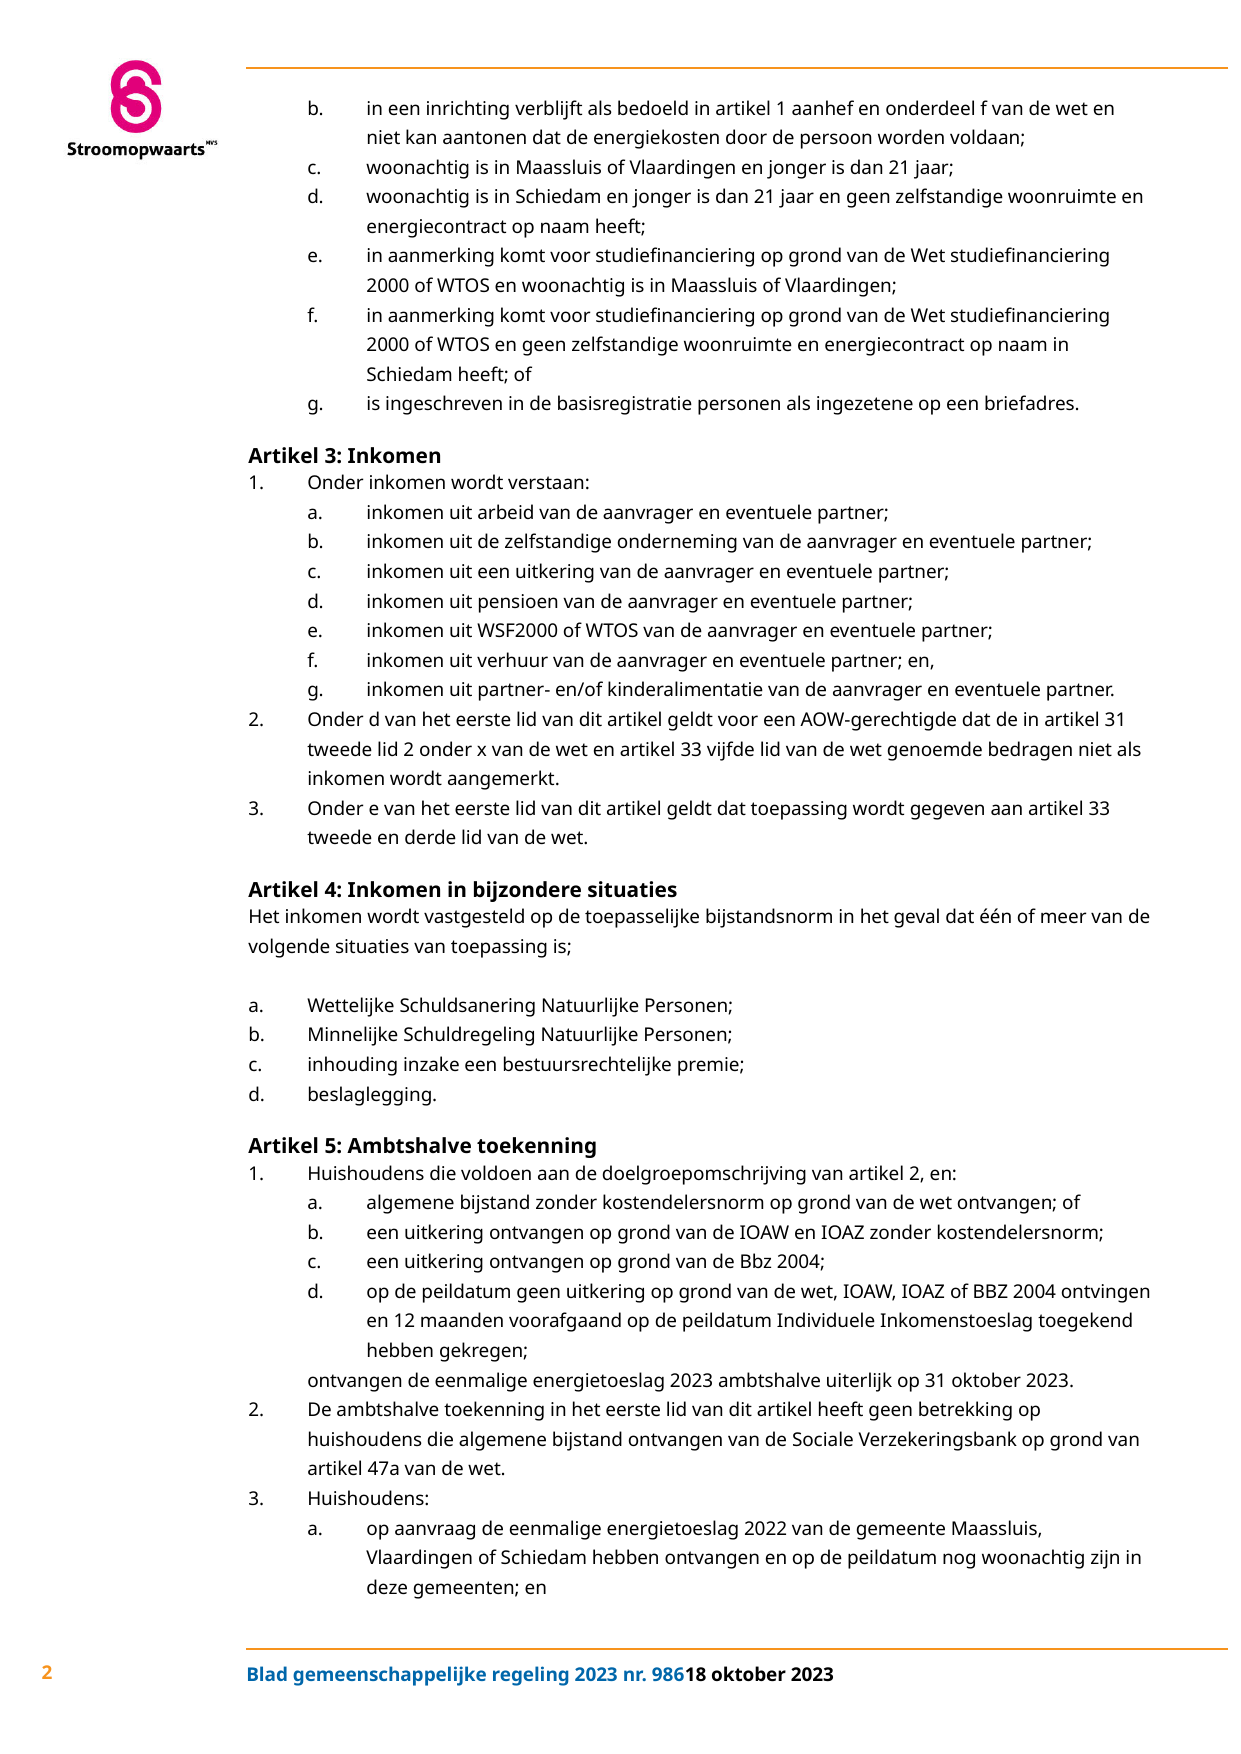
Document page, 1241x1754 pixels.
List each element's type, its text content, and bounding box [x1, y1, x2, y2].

text Het inkomen wordt vastgesteld op de toepasselijke bijstandsnorm in het geval dat één of meer van de volgende situaties van toepassing is; [248, 903, 1152, 959]
list Minnelijke Schuldregeling Natuurlijke Personen; [248, 1022, 1152, 1047]
list op de peildatum geen uitkering op grond van de wet, IOAW, IOAZ of BBZ 2004 ontvingen en 12 maanden voorafgaand op de peildatum Individuele Inkomenstoeslag toegekend hebben gekregen; [307, 1278, 1152, 1363]
picture [41, 47, 231, 172]
list inkomen uit WSF2000 of WTOS van de aanvrager en eventuele partner; [307, 617, 1152, 643]
list een uitkering ontvangen op grond van de IOAW en IOAZ zonder kostendelersnorm; [307, 1219, 1152, 1244]
list is ingeschreven in de basisregistratie personen als ingezetene op een briefadres. [307, 391, 1152, 416]
list inkomen uit partner- en/of kinderalimentatie van de aanvrager en eventuele partner. [307, 677, 1152, 702]
list De ambtshalve toekenning in het eerste lid van dit artikel heeft geen betrekking op huishoudens die algemene bijstand ontvangen van de Sociale Verzekeringsbank op grond van artikel 47a van de wet. [248, 1396, 1152, 1481]
list woonachtig is in Maassluis of Vlaardingen en jonger is dan 21 jaar; [307, 154, 1152, 180]
list inkomen uit een uitkering van de aanvrager en eventuele partner; [307, 558, 1152, 584]
list beslaglegging. [248, 1081, 1152, 1107]
list woonachtig is in Schiedam en jonger is dan 21 jaar en geen zelfstandige woonruimte en energiecontract op naam heeft; [307, 183, 1152, 239]
list in aanmerking komt voor studiefinanciering op grond van de Wet studiefinanciering 2000 of WTOS en geen zelfstandige woonruimte en energiecontract op naam in Schiedam heeft; of [307, 302, 1152, 387]
list inkomen uit verhuur van de aanvrager en eventuele partner; en, [307, 647, 1152, 673]
list ontvangen de eenmalige energietoeslag 2023 ambtshalve uiterlijk op 31 oktober 2023. [248, 1367, 1152, 1392]
list Wettelijke Schuldsanering Natuurlijke Personen; [248, 992, 1152, 1018]
list inhouding inzake een bestuursrechtelijke premie; [248, 1051, 1152, 1077]
list inkomen uit de zelfstandige onderneming van de aanvrager en eventuele partner; [307, 529, 1152, 554]
list Onder d van het eerste lid van dit artikel geldt voor een AOW-gerechtigde dat de in artikel 31 tweede lid 2 onder x van de wet en artikel 33 vijfde lid van de wet genoemde bedragen niet als inkomen wordt aangemerkt. [248, 706, 1152, 791]
list Huishoudens: [248, 1485, 1152, 1511]
list algemene bijstand zonder kostendelersnorm op grond van de wet ontvangen; of [307, 1189, 1152, 1215]
list inkomen uit pensioen van de aanvrager en eventuele partner; [307, 588, 1152, 613]
list inkomen uit arbeid van de aanvrager en eventuele partner; [307, 499, 1152, 525]
list Onder inkomen wordt verstaan: [248, 469, 1152, 495]
list in een inrichting verblijft als bedoeld in artikel 1 aanhef en onderdeel f van de wet en niet kan aantonen dat de energiekosten door de persoon worden voldaan; [307, 95, 1152, 150]
list Onder e van het eerste lid van dit artikel geldt dat toepassing wordt gegeven aan artikel 33 tweede en derde lid van de wet. [248, 795, 1152, 850]
list op aanvraag de eenmalige energietoeslag 2022 van de gemeente Maassluis, Vlaardingen of Schiedam hebben ontvangen en op de peildatum nog woonachtig zijn in deze gemeenten; en [307, 1515, 1152, 1599]
list in aanmerking komt voor studiefinanciering op grond van de Wet studiefinanciering 2000 of WTOS en woonachtig is in Maassluis of Vlaardingen; [307, 243, 1152, 298]
list een uitkering ontvangen op grond van de Bbz 2004; [307, 1248, 1152, 1274]
text Artikel 3: Inkomen [248, 441, 1152, 469]
text Artikel 4: Inkomen in bijzondere situaties [248, 875, 1152, 903]
list Huishoudens die voldoen aan de doelgroepomschrijving van artikel 2, en: [248, 1160, 1152, 1185]
text Artikel 5: Ambtshalve toekenning [248, 1131, 1152, 1160]
